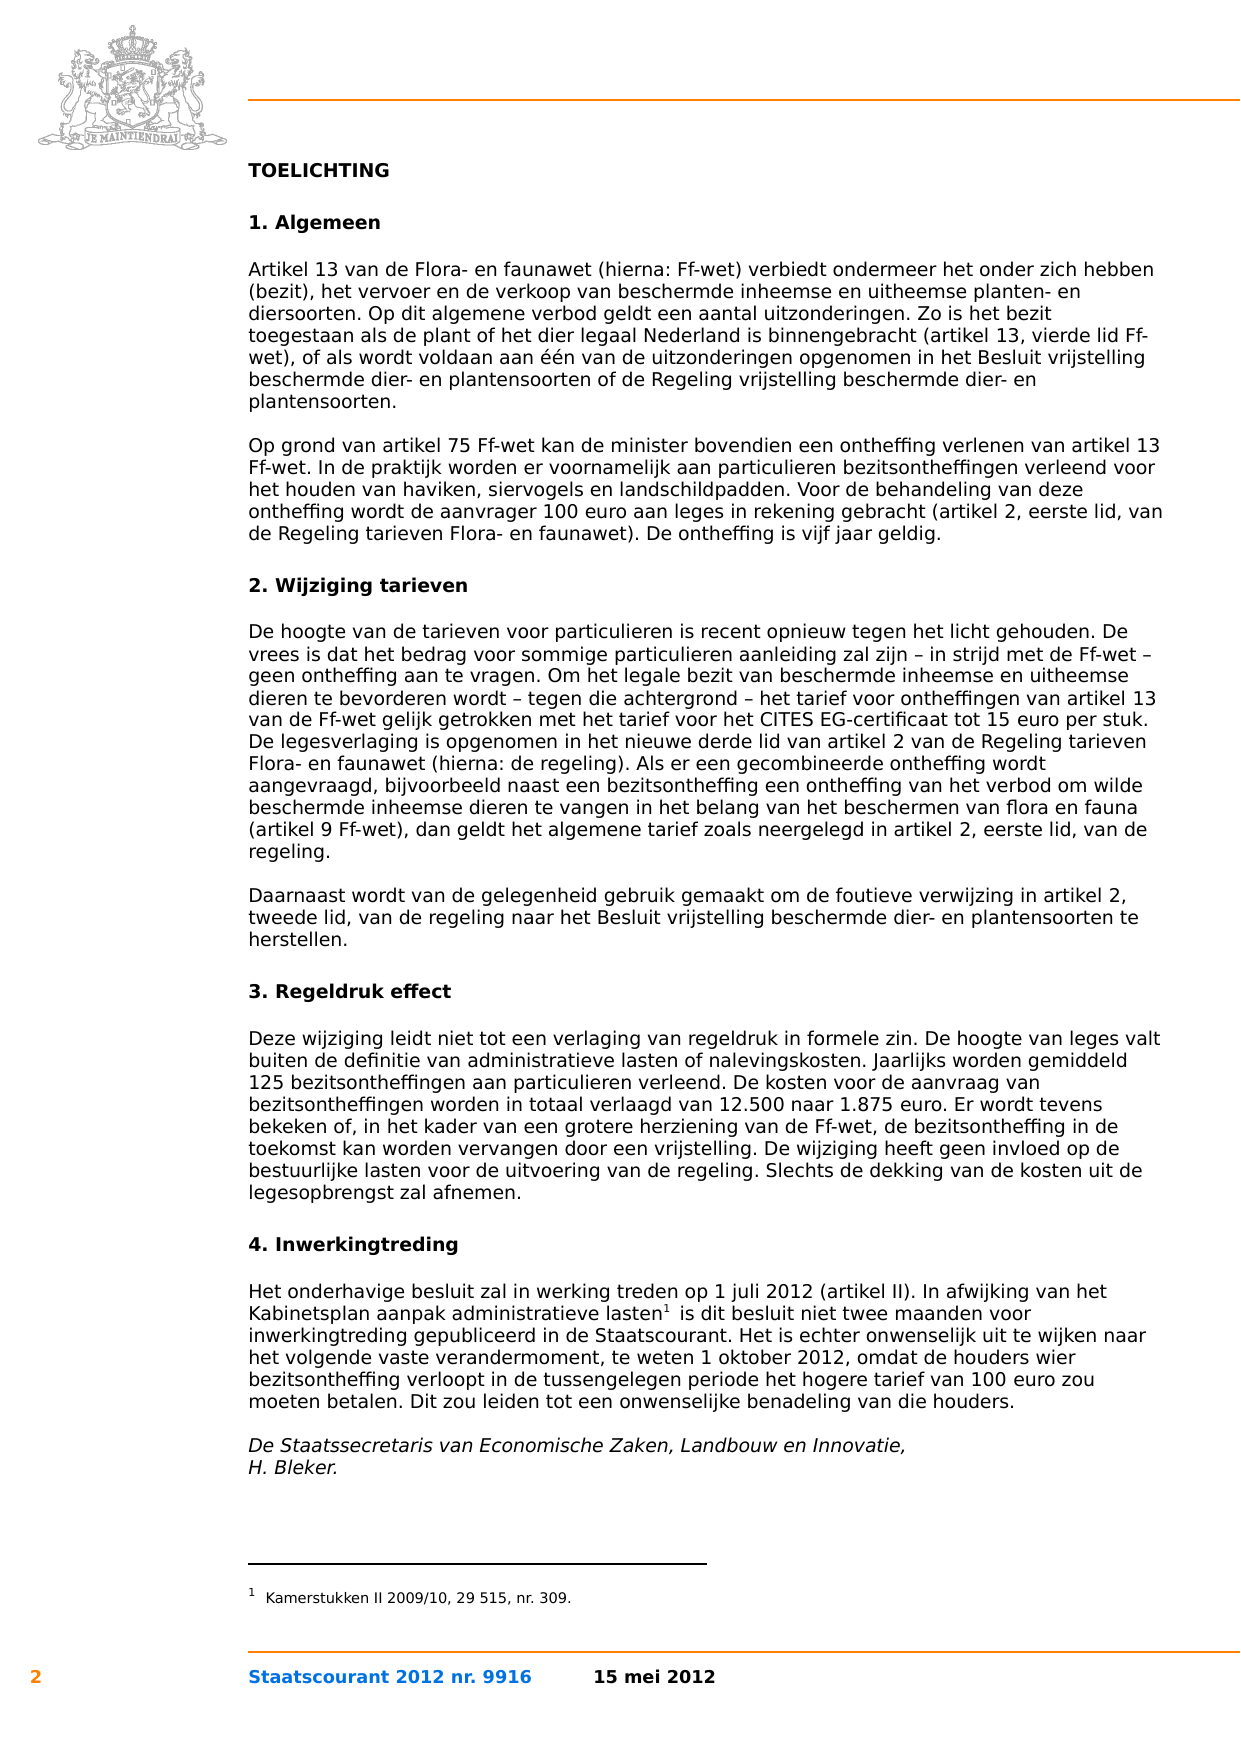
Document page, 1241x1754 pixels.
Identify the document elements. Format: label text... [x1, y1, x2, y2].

subtitle 3. Regeldruk effect [248, 981, 1163, 1003]
picture [38, 25, 227, 150]
text Daarnaast wordt van de gelegenheid gebruik gemaakt om de foutieve verwijzing in artikel 2, tweede lid, van de regeling naar het Besluit vrijstelling beschermde dier- en plantensoorten te herstellen. [248, 885, 1163, 951]
text Deze wijziging leidt niet tot een verlaging van regeldruk in formele zin. De hoogte van leges valt buiten de definitie van administratieve lasten of nalevingskosten. Jaarlijks worden gemiddeld 125 bezitsontheffingen aan particulieren verleend. De kosten voor de aanvraag van bezitsontheffingen worden in totaal verlaagd van 12.500 naar 1.875 euro. Er wordt tevens bekeken of, in het kader van een grotere herziening van de Ff-wet, de bezitsontheffing in de toekomst kan worden vervangen door een vrijstelling. De wijziging heeft geen invloed op de bestuurlijke lasten voor de uitvoering van de regeling. Slechts de dekking van de kosten uit de legesopbrengst zal afnemen. [248, 1028, 1163, 1204]
text Kamerstukken II 2009/10, 29 515, nr. 309. [248, 1586, 1163, 1608]
text Artikel 13 van de Flora- en faunawet (hierna: Ff-wet) verbiedt ondermeer het onder zich hebben (bezit), het vervoer en de verkoop van beschermde inheemse en uitheemse planten- en diersoorten. Op dit algemene verbod geldt een aantal uitzonderingen. Zo is het bezit toegestaan als de plant of het dier legaal Nederland is binnengebracht (artikel 13, vierde lid Ff-wet), of als wordt voldaan aan één van de uitzonderingen opgenomen in het Besluit vrijstelling beschermde dier- en plantensoorten of de Regeling vrijstelling beschermde dier- en plantensoorten. [248, 259, 1163, 413]
text Het onderhavige besluit zal in werking treden op 1 juli 2012 (artikel II). In afwijking van het Kabinetsplan aanpak administratieve lasten is dit besluit niet twee maanden voor inwerkingtreding gepubliceerd in de Staatscourant. Het is echter onwenselijk uit te wijken naar het volgende vaste verandermoment, te weten 1 oktober 2012, omdat de houders wier bezitsontheffing verloopt in de tussengelegen periode het hogere tarief van 100 euro zou moeten betalen. Dit zou leiden tot een onwenselijke benadeling van die houders. [248, 1281, 1163, 1413]
text De hoogte van de tarieven voor particulieren is recent opnieuw tegen het licht gehouden. De vrees is dat het bedrag voor sommige particulieren aanleiding zal zijn – in strijd met de Ff-wet – geen ontheffing aan te vragen. Om het legale bezit van beschermde inheemse en uitheemse dieren te bevorderen wordt – tegen die achtergrond – het tarief voor ontheffingen van artikel 13 van de Ff-wet gelijk getrokken met het tarief voor het CITES EG-certificaat tot 15 euro per stuk. De legesverlaging is opgenomen in het nieuwe derde lid van artikel 2 van de Regeling tarieven Flora- en faunawet (hierna: de regeling). Als er een gecombineerde ontheffing wordt aangevraagd, bijvoorbeeld naast een bezitsontheffing een ontheffing van het verbod om wilde beschermde inheemse dieren te vangen in het belang van het beschermen van flora en fauna (artikel 9 Ff-wet), dan geldt het algemene tarief zoals neergelegd in artikel 2, eerste lid, van de regeling. [248, 621, 1163, 863]
text Op grond van artikel 75 Ff-wet kan de minister bovendien een ontheffing verlenen van artikel 13 Ff-wet. In de praktijk worden er voornamelijk aan particulieren bezitsontheffingen verleend voor het houden van haviken, siervogels en landschildpadden. Voor de behandeling van deze ontheffing wordt de aanvrager 100 euro aan leges in rekening gebracht (artikel 2, eerste lid, van de Regeling tarieven Flora- en faunawet). De ontheffing is vijf jaar geldig. [248, 434, 1163, 544]
subtitle 2. Wijziging tarieven [248, 574, 1163, 596]
text De Staatssecretaris van Economische Zaken, Landbouw en Innovatie, H. Bleker. [248, 1434, 1163, 1478]
subtitle 1. Algemeen [248, 212, 1163, 234]
subtitle 4. Inwerkingtreding [248, 1234, 1163, 1256]
subtitle TOELICHTING [248, 160, 1163, 182]
